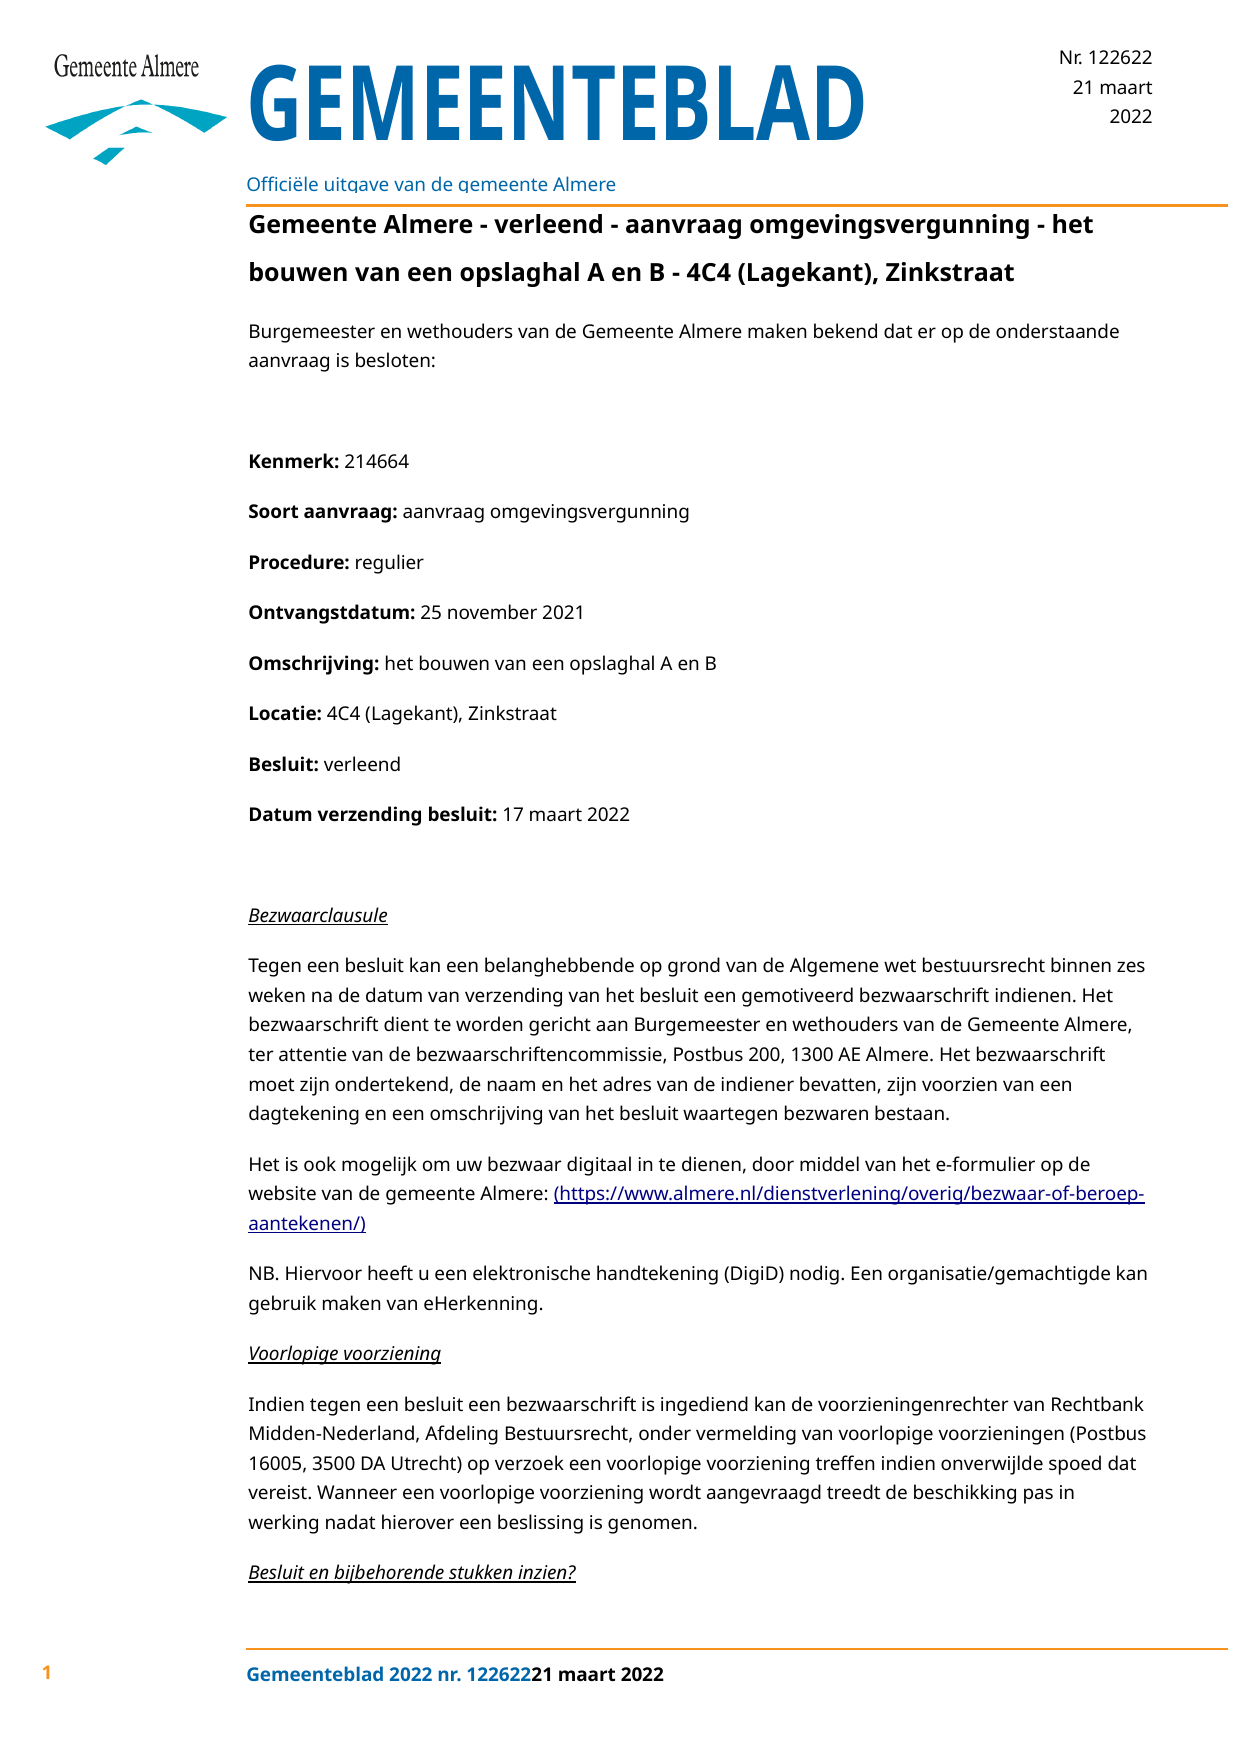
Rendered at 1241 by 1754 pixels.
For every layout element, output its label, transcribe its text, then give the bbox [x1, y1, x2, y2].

text Datum verzending besluit: 17 maart 2022 [248, 801, 1152, 827]
text Kenmerk: 214664 [248, 448, 1152, 474]
text Het is ook mogelijk om uw bezwaar digitaal in te dienen, door middel van het e-formulier op de website van de gemeente Almere: (https://www.almere.nl/dienstverlening/overig/bezwaar-of-beroep-aantekenen/) [248, 1151, 1152, 1236]
text Ontvangstdatum: 25 november 2021 [248, 599, 1152, 625]
text NB. Hiervoor heeft u een elektronische handtekening (DigiD) nodig. Een organisatie/gemachtigde kan gebruik maken van eHerkenning. [248, 1260, 1152, 1316]
text Burgemeester en wethouders van de Gemeente Almere maken bekend dat er op de onderstaande aanvraag is besloten: [248, 318, 1152, 373]
text Besluit: verleend [248, 751, 1152, 777]
text Bezwaarclausule [248, 902, 1152, 928]
text Gemeente Almere - verleend - aanvraag omgevingsvergunning - het bouwen van een opslaghal A en B - 4C4 (Lagekant), Zinkstraat [248, 207, 1152, 288]
text Procedure: regulier [248, 549, 1152, 575]
picture [41, 47, 231, 172]
text Omschrijving: het bouwen van een opslaghal A en B [248, 650, 1152, 676]
text Besluit en bijbehorende stukken inzien? [248, 1559, 1152, 1585]
text Tegen een besluit kan een belanghebbende op grond van de Algemene wet bestuursrecht binnen zes weken na de datum van verzending van het besluit een gemotiveerd bezwaarschrift indienen. Het bezwaarschrift dient te worden gericht aan Burgemeester en wethouders van de Gemeente Almere, ter attentie van de bezwaarschriftencommissie, Postbus 200, 1300 AE Almere. Het bezwaarschrift moet zijn ondertekend, de naam en het adres van de indiener bevatten, zijn voorzien van een dagtekening en een omschrijving van het besluit waartegen bezwaren bestaan. [248, 952, 1152, 1126]
text Locatie: 4C4 (Lagekant), Zinkstraat [248, 700, 1152, 726]
text Voorlopige voorziening [248, 1340, 1152, 1366]
text Soort aanvraag: aanvraag omgevingsvergunning [248, 499, 1152, 524]
text Indien tegen een besluit een bezwaarschrift is ingediend kan de voorzieningenrechter van Rechtbank Midden-Nederland, Afdeling Bestuursrecht, onder vermelding van voorlopige voorzieningen (Postbus 16005, 3500 DA Utrecht) op verzoek een voorlopige voorziening treffen indien onverwijlde spoed dat vereist. Wanneer een voorlopige voorziening wordt aangevraagd treedt de beschikking pas in werking nadat hierover een beslissing is genomen. [248, 1391, 1152, 1535]
